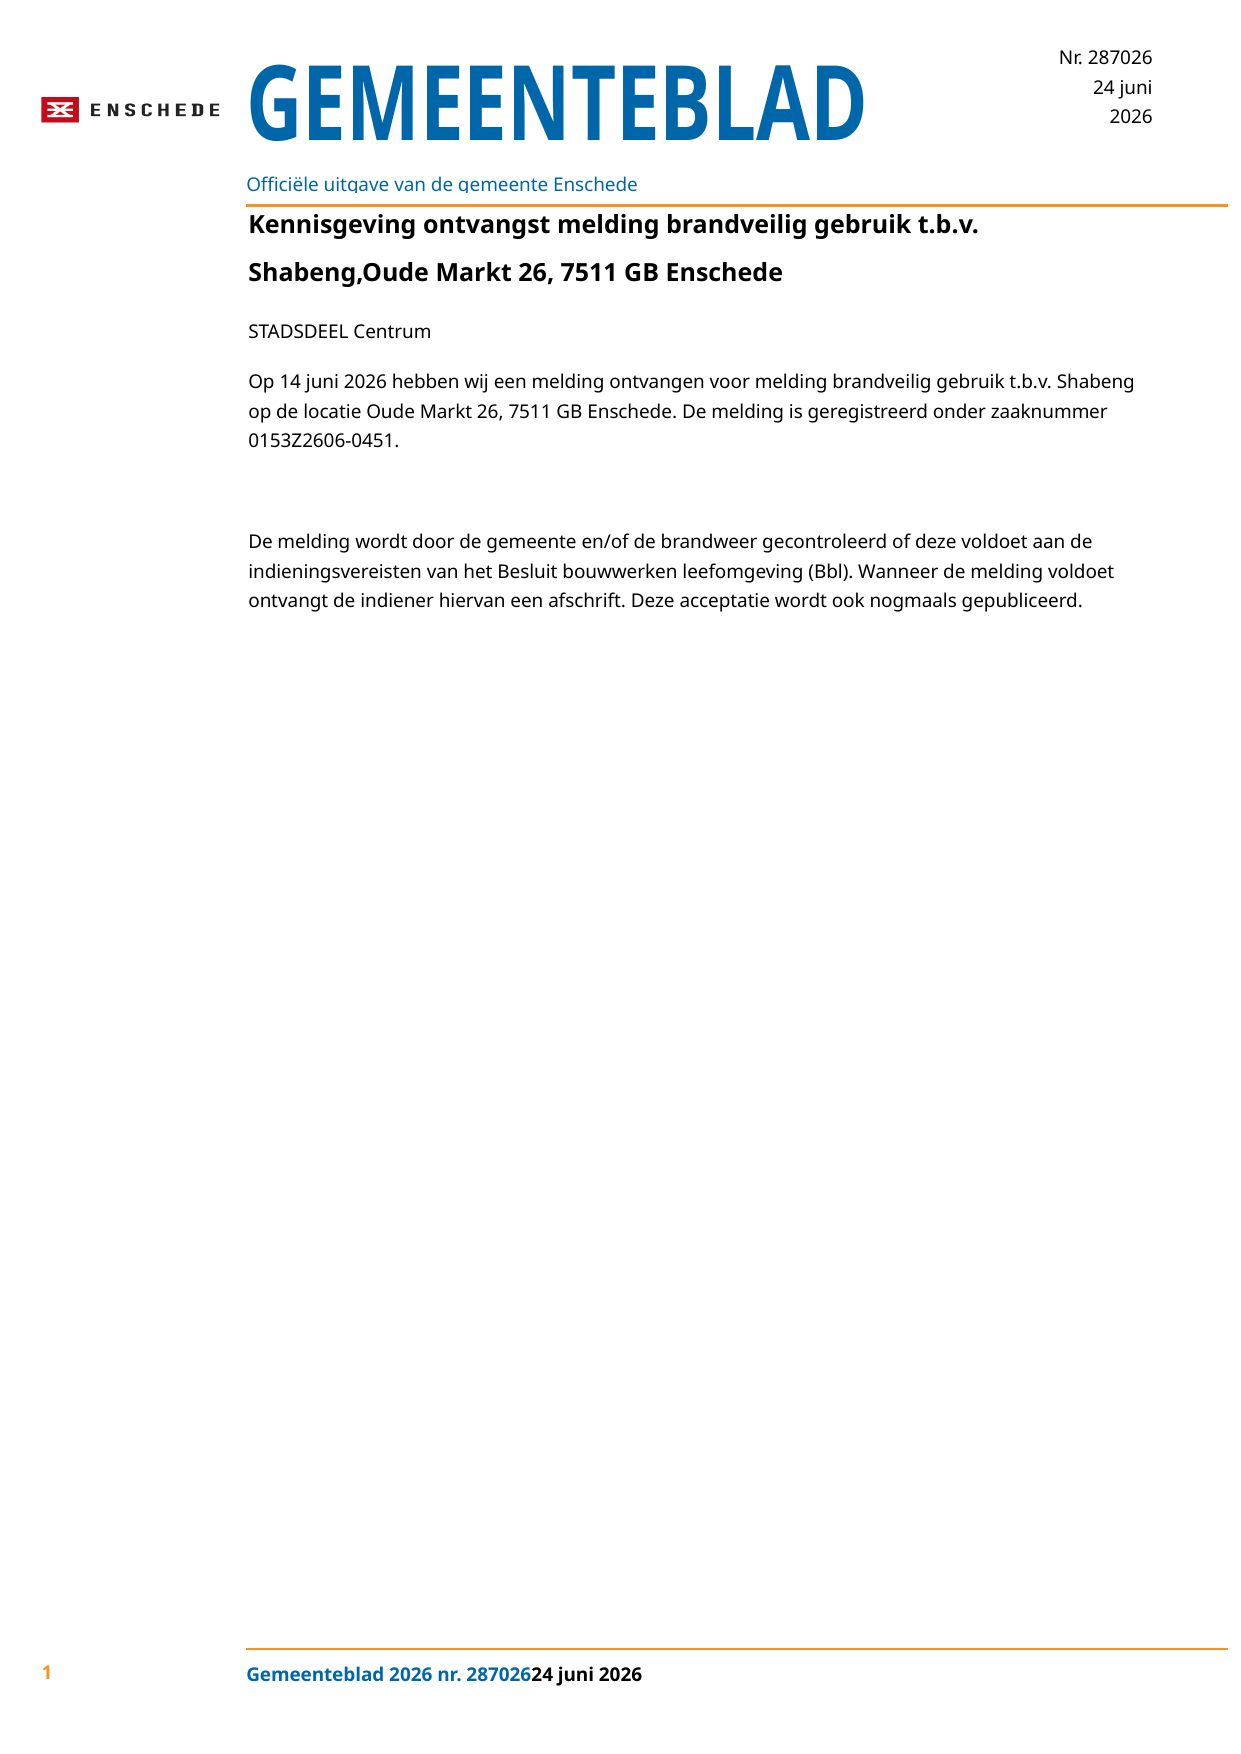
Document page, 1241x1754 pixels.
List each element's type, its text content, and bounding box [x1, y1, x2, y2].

text Op 14 juni 2026 hebben wij een melding ontvangen voor melding brandveilig gebruik t.b.v. Shabeng op de locatie Oude Markt 26, 7511 GB Enschede. De melding is geregistreerd onder zaaknummer 0153Z2606-0451. [248, 368, 1152, 453]
picture [41, 47, 231, 172]
text STADSDEEL Centrum [248, 318, 1152, 344]
text De melding wordt door de gemeente en/of de brandweer gecontroleerd of deze voldoet aan de indieningsvereisten van het Besluit bouwwerken leefomgeving (Bbl). Wanneer de melding voldoet ontvangt de indiener hiervan een afschrift. Deze acceptatie wordt ook nogmaals gepubliceerd. [248, 528, 1152, 613]
text Kennisgeving ontvangst melding brandveilig gebruik t.b.v. Shabeng,Oude Markt 26, 7511 GB Enschede [248, 207, 1152, 288]
